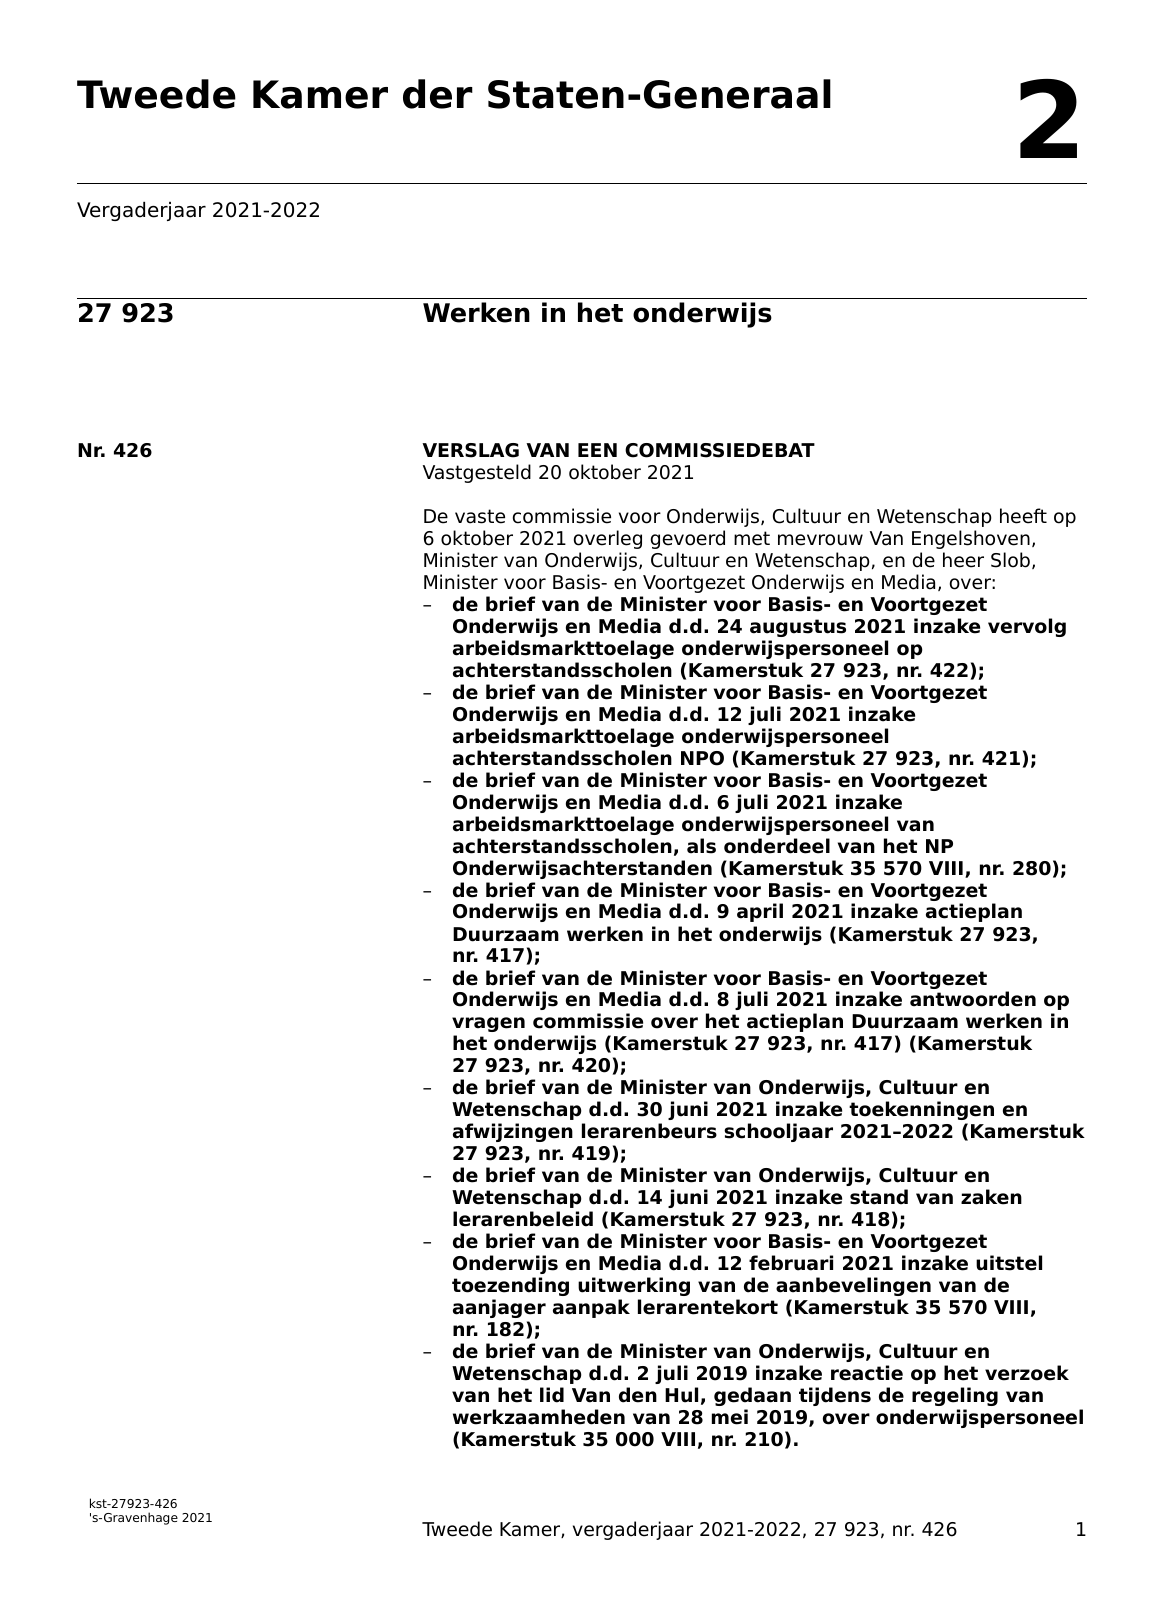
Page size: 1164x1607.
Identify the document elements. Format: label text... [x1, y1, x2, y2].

text – de brief van de Minister voor Basis- en Voortgezet Onderwijs en Media d.d. 12 februari 2021 inzake uitstel toezending uitwerking van de aanbevelingen van de aanjager aanpak lerarentekort (Kamerstuk 35 570 VIII, nr. 182); [422, 1231, 1087, 1341]
table_cell Vergaderjaar 2021-2022 [77, 184, 1087, 298]
text Vastgesteld 20 oktober 2021 [422, 462, 1087, 484]
text – de brief van de Minister voor Basis- en Voortgezet Onderwijs en Media d.d. 24 augustus 2021 inzake vervolg arbeidsmarkttoelage onderwijspersoneel op achterstandsscholen (Kamerstuk 27 923, nr. 422); [422, 594, 1087, 682]
text – de brief van de Minister voor Basis- en Voortgezet Onderwijs en Media d.d. 9 april 2021 inzake actieplan Duurzaam werken in het onderwijs (Kamerstuk 27 923, nr. 417); [422, 879, 1087, 967]
text – de brief van de Minister van Onderwijs, Cultuur en Wetenschap d.d. 30 juni 2021 inzake toekenningen en afwijzingen lerarenbeurs schooljaar 2021–2022 (Kamerstuk 27 923, nr. 419); [422, 1077, 1087, 1165]
subtitle Nr. 426 VERSLAG VAN EEN COMMISSIEDEBAT [77, 440, 1087, 462]
text – de brief van de Minister voor Basis- en Voortgezet Onderwijs en Media d.d. 6 juli 2021 inzake arbeidsmarkttoelage onderwijspersoneel van achterstandsscholen, als onderdeel van het NP Onderwijsachterstanden (Kamerstuk 35 570 VIII, nr. 280); [422, 769, 1087, 879]
text – de brief van de Minister van Onderwijs, Cultuur en Wetenschap d.d. 2 juli 2019 inzake reactie op het verzoek van het lid Van den Hul, gedaan tijdens de regeling van werkzaamheden van 28 mei 2019, over onderwijspersoneel (Kamerstuk 35 000 VIII, nr. 210). [422, 1341, 1087, 1451]
text 's-Gravenhage 2021 [88, 1511, 323, 1525]
text kst-27923-426 [88, 1497, 323, 1511]
text – de brief van de Minister voor Basis- en Voortgezet Onderwijs en Media d.d. 8 juli 2021 inzake antwoorden op vragen commissie over het actieplan Duurzaam werken in het onderwijs (Kamerstuk 27 923, nr. 417) (Kamerstuk 27 923, nr. 420); [422, 967, 1087, 1077]
text De vaste commissie voor Onderwijs, Cultuur en Wetenschap heeft op 6 oktober 2021 overleg gevoerd met mevrouw Van Engelshoven, Minister van Onderwijs, Cultuur en Wetenschap, en de heer Slob, Minister voor Basis- en Voortgezet Onderwijs en Media, over: [422, 506, 1087, 594]
subtitle 27 923 Werken in het onderwijs [77, 299, 1087, 329]
text – de brief van de Minister voor Basis- en Voortgezet Onderwijs en Media d.d. 12 juli 2021 inzake arbeidsmarkttoelage onderwijspersoneel achterstandsscholen NPO (Kamerstuk 27 923, nr. 421); [422, 682, 1087, 769]
table_header Tweede Kamer der Staten-Generaal [77, 59, 886, 183]
table_header 2 [886, 59, 1087, 183]
text – de brief van de Minister van Onderwijs, Cultuur en Wetenschap d.d. 14 juni 2021 inzake stand van zaken lerarenbeleid (Kamerstuk 27 923, nr. 418); [422, 1165, 1087, 1231]
